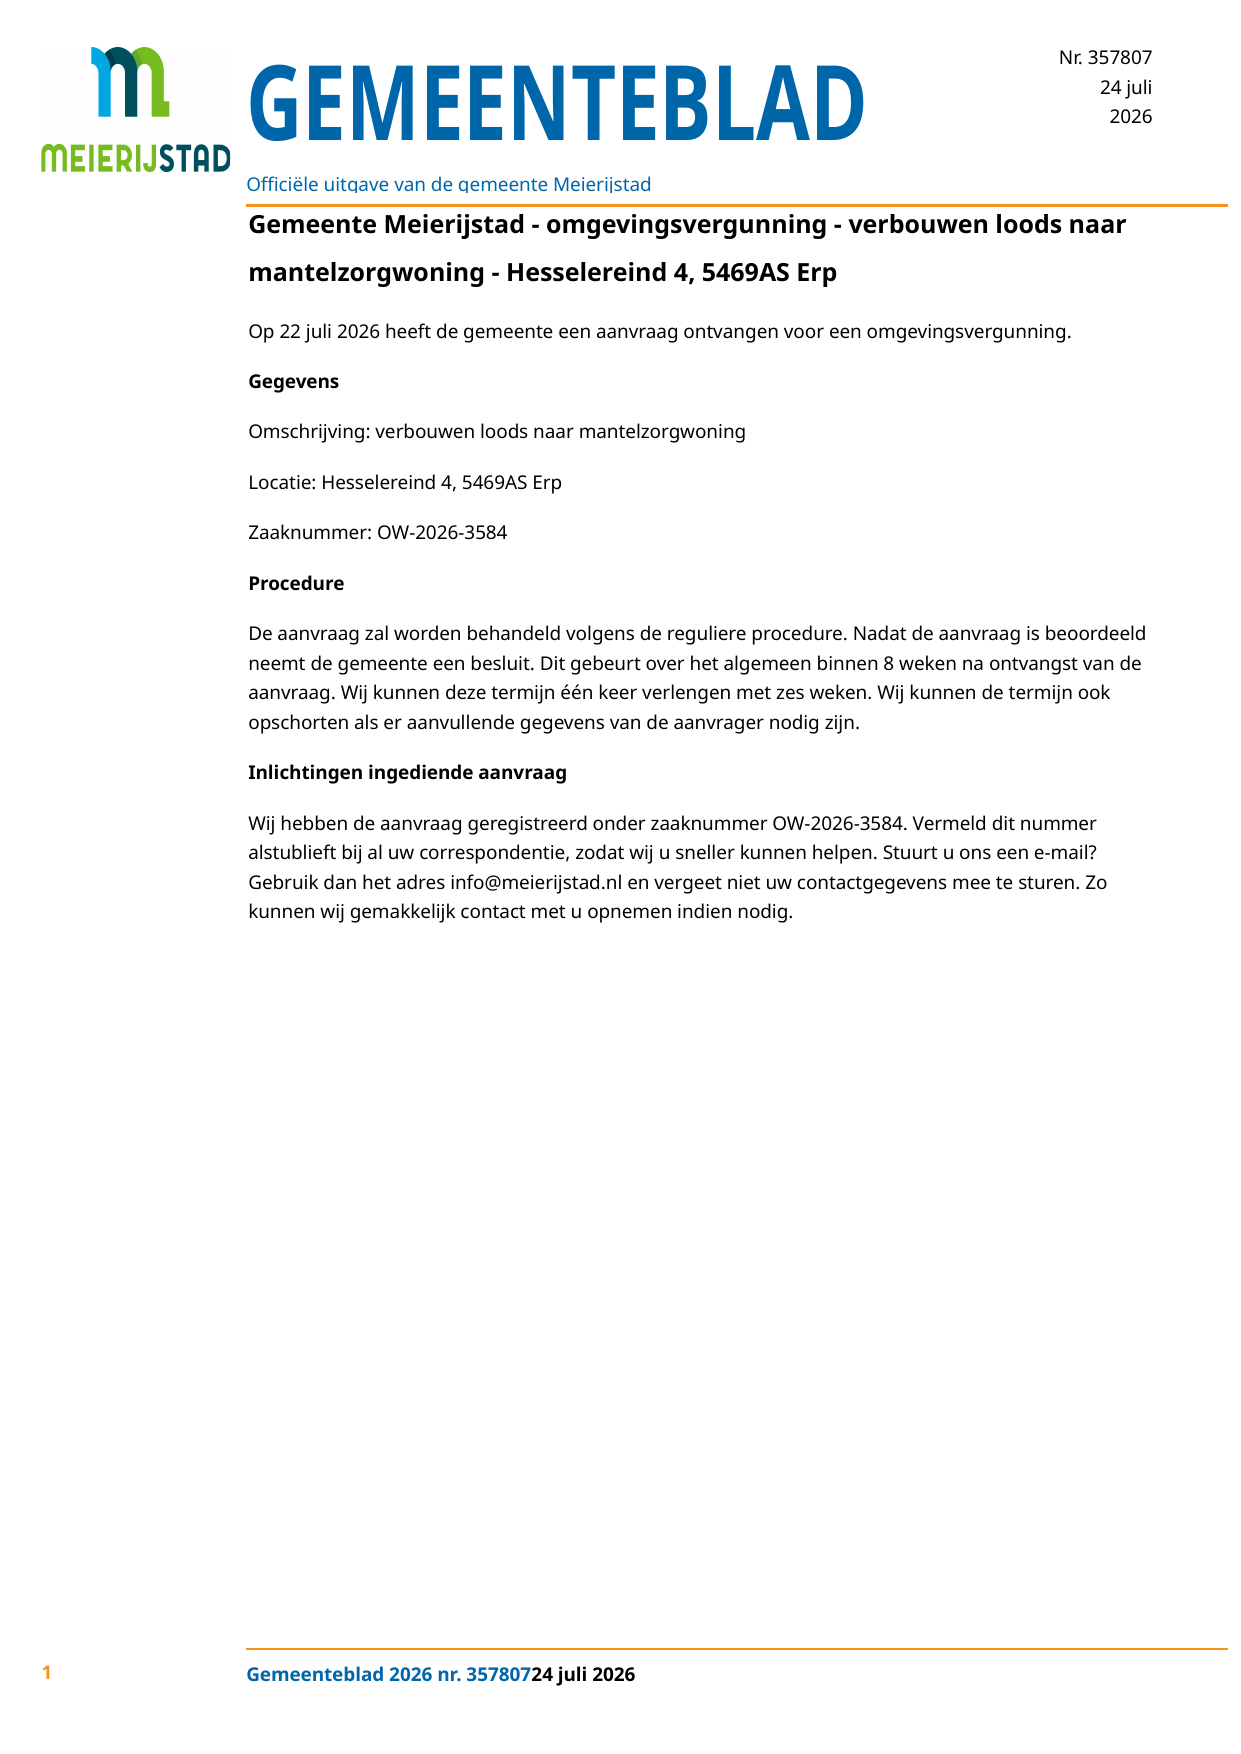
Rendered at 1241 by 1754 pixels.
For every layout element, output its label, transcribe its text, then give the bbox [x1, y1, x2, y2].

text Locatie: Hesselereind 4, 5469AS Erp [248, 469, 1152, 495]
text Op 22 juli 2026 heeft de gemeente een aanvraag ontvangen voor een omgevingsvergunning. [248, 318, 1152, 344]
text Zaaknummer: OW-2026-3584 [248, 519, 1152, 545]
text De aanvraag zal worden behandeld volgens de reguliere procedure. Nadat de aanvraag is beoordeeld neemt de gemeente een besluit. Dit gebeurt over het algemeen binnen 8 weken na ontvangst van de aanvraag. Wij kunnen deze termijn één keer verlengen met zes weken. Wij kunnen de termijn ook opschorten als er aanvullende gegevens van de aanvrager nodig zijn. [248, 620, 1152, 735]
text Gegevens [248, 368, 1152, 394]
text Inlichtingen ingediende aanvraag [248, 759, 1152, 785]
text Gemeente Meierijstad - omgevingsvergunning - verbouwen loods naar mantelzorgwoning - Hesselereind 4, 5469AS Erp [248, 207, 1152, 288]
text Omschrijving: verbouwen loods naar mantelzorgwoning [248, 419, 1152, 444]
text Procedure [248, 570, 1152, 596]
picture [41, 47, 231, 172]
text Wij hebben de aanvraag geregistreerd onder zaaknummer OW-2026-3584. Vermeld dit nummer alstublieft bij al uw correspondentie, zodat wij u sneller kunnen helpen. Stuurt u ons een e-mail? Gebruik dan het adres info@meierijstad.nl en vergeet niet uw contactgegevens mee te sturen. Zo kunnen wij gemakkelijk contact met u opnemen indien nodig. [248, 810, 1152, 924]
